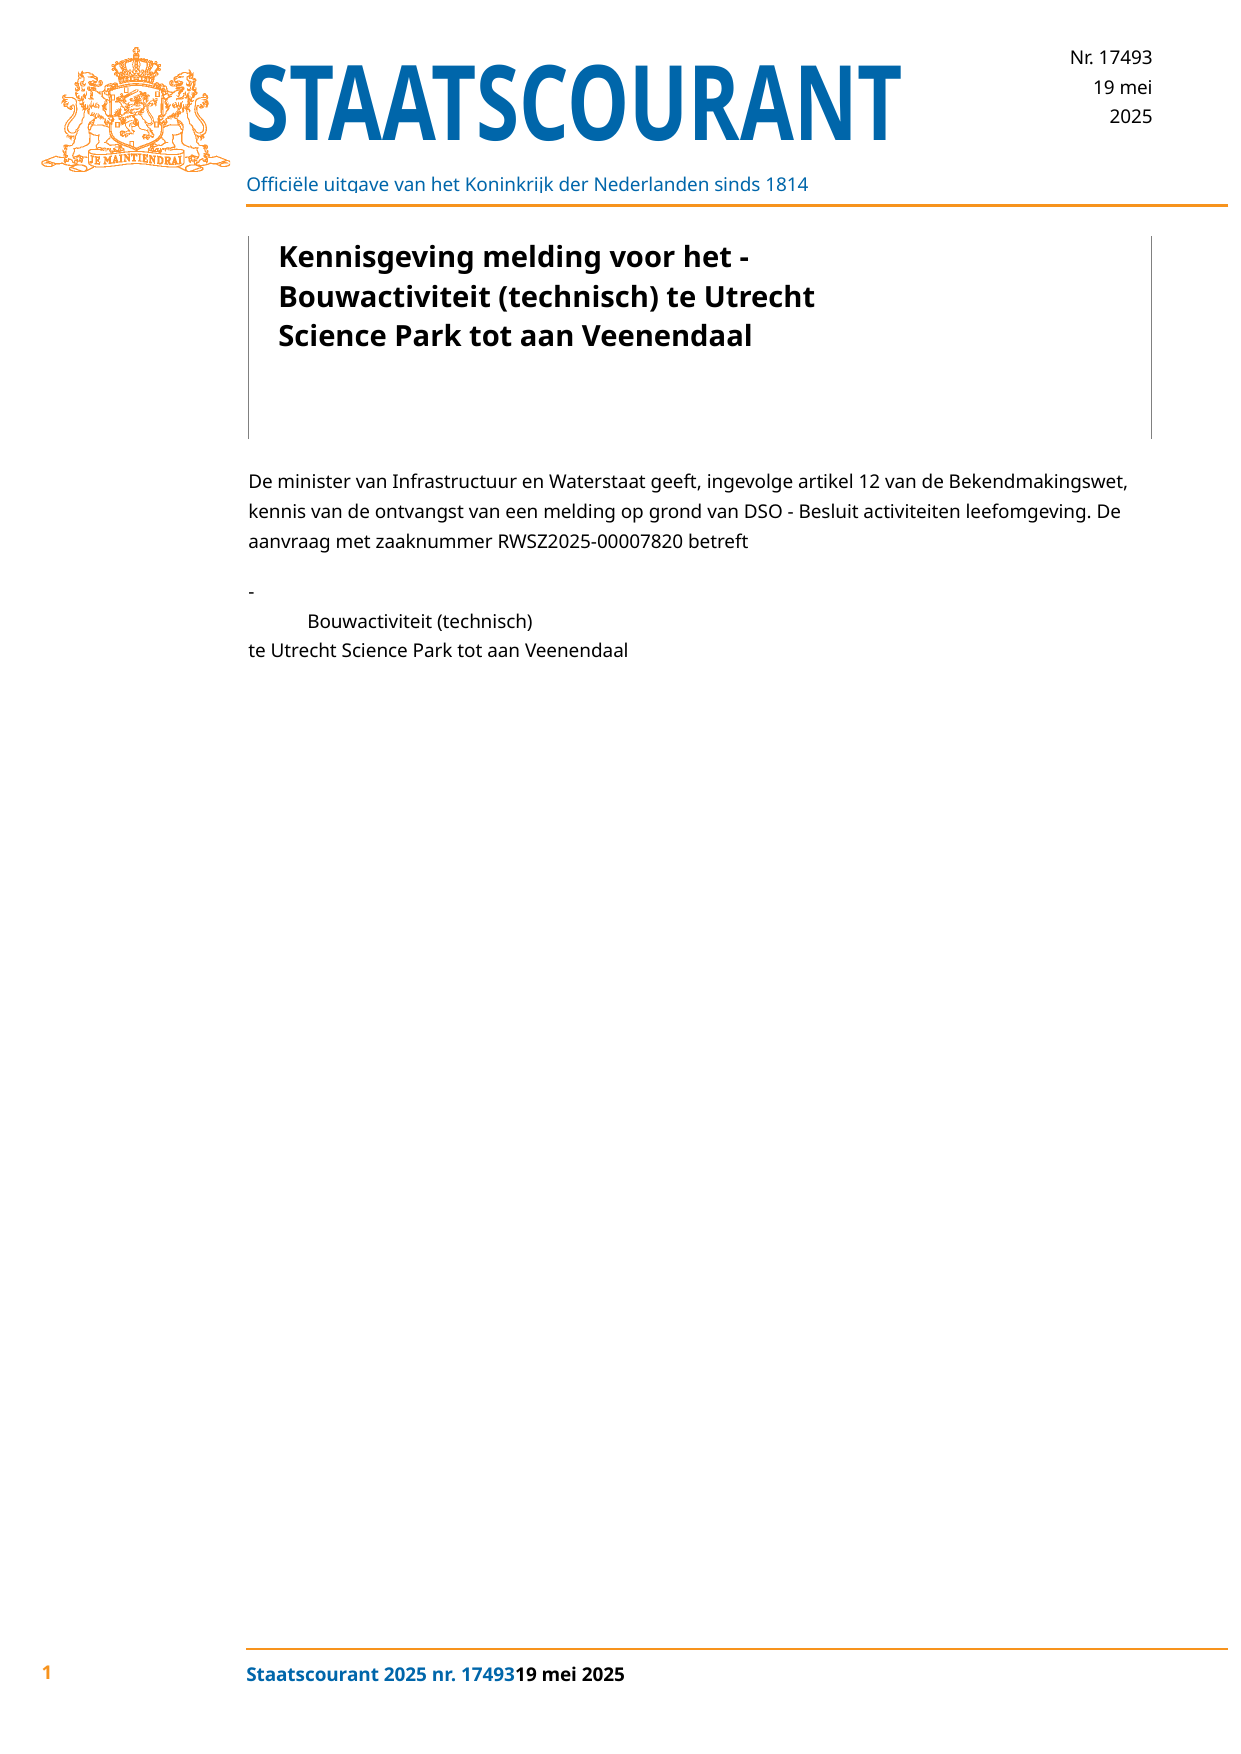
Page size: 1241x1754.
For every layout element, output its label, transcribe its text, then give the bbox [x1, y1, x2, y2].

table_header [850, 236, 912, 413]
table_header [850, 414, 1151, 439]
picture [41, 47, 231, 172]
text De minister van Infrastructuur en Waterstaat geeft, ingevolge artikel 12 van de Bekendmakingswet, kennis van de ontvangst van een melding op grond van DSO - Besluit activiteiten leefomgeving. De aanvraag met zaaknummer RWSZ2025-00007820 betreft [248, 469, 1152, 553]
picture [912, 236, 1090, 414]
table_header [1090, 236, 1151, 413]
table_header Kennisgeving melding voor het -Bouwactiviteit (technisch) te Utrecht Science Park tot aan Veenendaal [249, 236, 850, 439]
list Bouwactiviteit (technisch) [248, 608, 1152, 633]
text te Utrecht Science Park tot aan Veenendaal [248, 637, 1152, 663]
